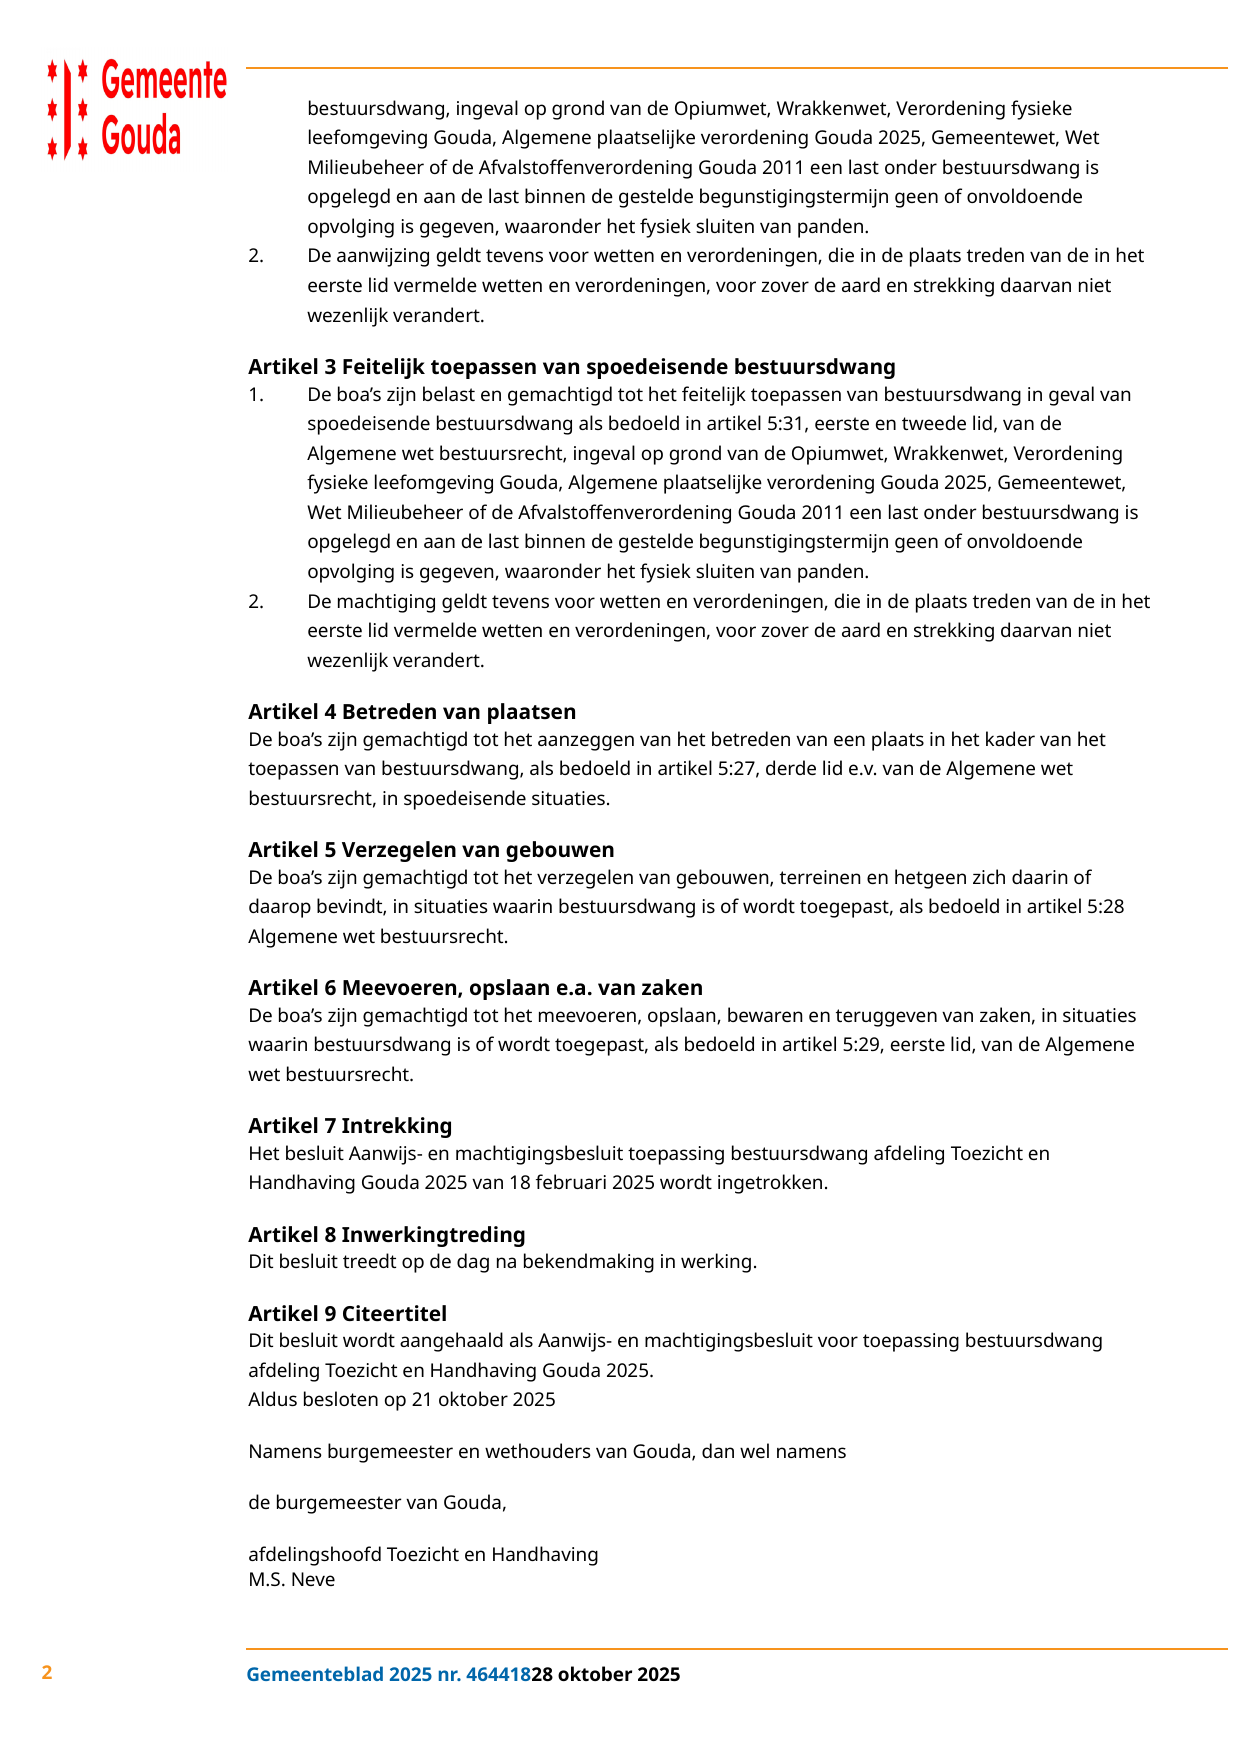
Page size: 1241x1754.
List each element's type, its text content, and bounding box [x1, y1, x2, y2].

picture [41, 47, 231, 172]
text Artikel 9 Citeertitel [248, 1299, 1152, 1327]
list De aanwijzing geldt tevens voor wetten en verordeningen, die in de plaats treden van de in het eerste lid vermelde wetten en verordeningen, voor zover de aard en strekking daarvan niet wezenlijk verandert. [248, 243, 1152, 328]
text Artikel 6 Meevoeren, opslaan e.a. van zaken [248, 973, 1152, 1002]
text M.S. Neve [248, 1566, 1152, 1592]
text afdelingshoofd Toezicht en Handhaving [248, 1541, 1152, 1566]
text Aldus besloten op 21 oktober 2025 [248, 1386, 1152, 1412]
list bestuursdwang, ingeval op grond van de Opiumwet, Wrakkenwet, Verordening fysieke leefomgeving Gouda, Algemene plaatselijke verordening Gouda 2025, Gemeentewet, Wet Milieubeheer of de Afvalstoffenverordening Gouda 2011 een last onder bestuursdwang is opgelegd en aan de last binnen de gestelde begunstigingstermijn geen of onvoldoende opvolging is gegeven, waaronder het fysiek sluiten van panden. [248, 95, 1152, 239]
text Dit besluit wordt aangehaald als Aanwijs- en machtigingsbesluit voor toepassing bestuursdwang afdeling Toezicht en Handhaving Gouda 2025. [248, 1327, 1152, 1382]
list De boa’s zijn belast en gemachtigd tot het feitelijk toepassen van bestuursdwang in geval van spoedeisende bestuursdwang als bedoeld in artikel 5:31, eerste en tweede lid, van de Algemene wet bestuursrecht, ingeval op grond van de Opiumwet, Wrakkenwet, Verordening fysieke leefomgeving Gouda, Algemene plaatselijke verordening Gouda 2025, Gemeentewet, Wet Milieubeheer of de Afvalstoffenverordening Gouda 2011 een last onder bestuursdwang is opgelegd en aan de last binnen de gestelde begunstigingstermijn geen of onvoldoende opvolging is gegeven, waaronder het fysiek sluiten van panden. [248, 381, 1152, 584]
text De boa’s zijn gemachtigd tot het verzegelen van gebouwen, terreinen en hetgeen zich daarin of daarop bevindt, in situaties waarin bestuursdwang is of wordt toegepast, als bedoeld in artikel 5:28 Algemene wet bestuursrecht. [248, 864, 1152, 949]
text Namens burgemeester en wethouders van Gouda, dan wel namens [248, 1438, 1152, 1463]
list De machtiging geldt tevens voor wetten en verordeningen, die in de plaats treden van de in het eerste lid vermelde wetten en verordeningen, voor zover de aard en strekking daarvan niet wezenlijk verandert. [248, 588, 1152, 673]
text Artikel 8 Inwerkingtreding [248, 1220, 1152, 1248]
text Artikel 4 Betreden van plaatsen [248, 697, 1152, 726]
text de burgemeester van Gouda, [248, 1489, 1152, 1515]
text De boa’s zijn gemachtigd tot het aanzeggen van het betreden van een plaats in het kader van het toepassen van bestuursdwang, als bedoeld in artikel 5:27, derde lid e.v. van de Algemene wet bestuursrecht, in spoedeisende situaties. [248, 726, 1152, 811]
text De boa’s zijn gemachtigd tot het meevoeren, opslaan, bewaren en teruggeven van zaken, in situaties waarin bestuursdwang is of wordt toegepast, als bedoeld in artikel 5:29, eerste lid, van de Algemene wet bestuursrecht. [248, 1002, 1152, 1087]
text Artikel 3 Feitelijk toepassen van spoedeisende bestuursdwang [248, 352, 1152, 381]
text Artikel 7 Intrekking [248, 1111, 1152, 1140]
text Het besluit Aanwijs- en machtigingsbesluit toepassing bestuursdwang afdeling Toezicht en Handhaving Gouda 2025 van 18 februari 2025 wordt ingetrokken. [248, 1140, 1152, 1195]
text Artikel 5 Verzegelen van gebouwen [248, 835, 1152, 864]
text Dit besluit treedt op de dag na bekendmaking in werking. [248, 1248, 1152, 1274]
